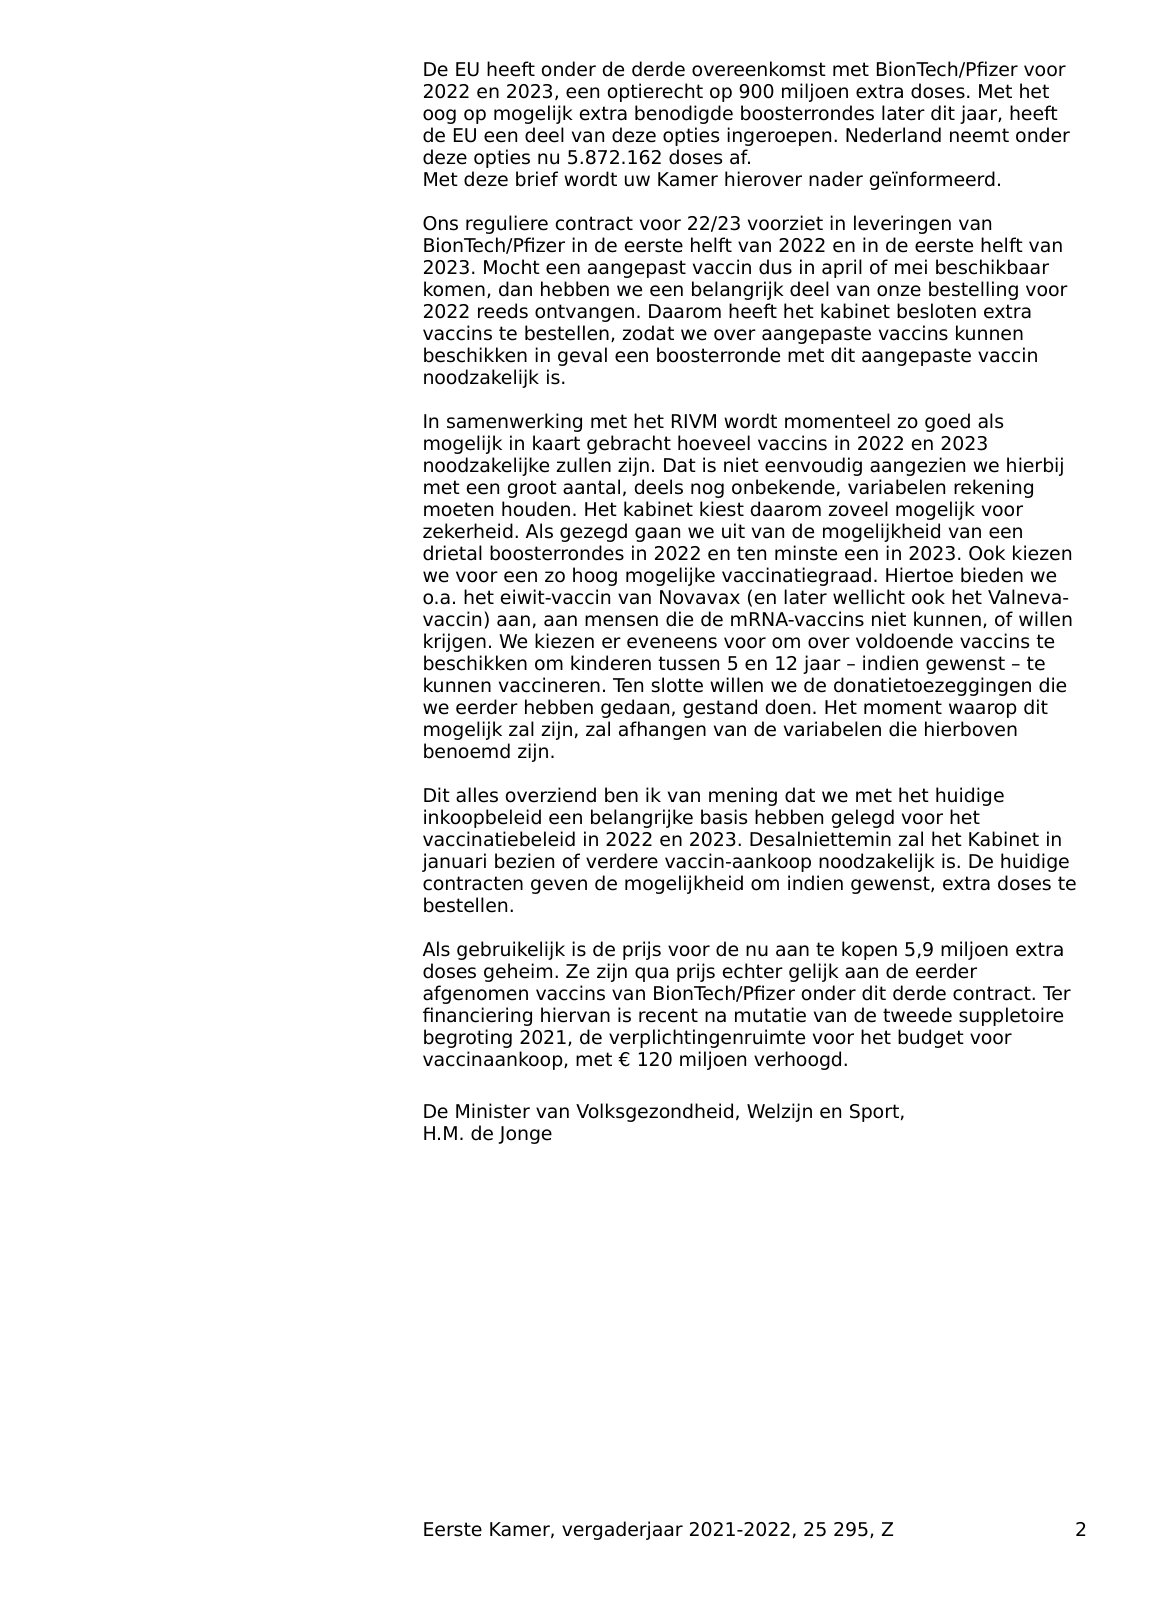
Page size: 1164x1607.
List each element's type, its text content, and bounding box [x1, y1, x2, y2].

text Als gebruikelijk is de prijs voor de nu aan te kopen 5,9 miljoen extra doses geheim. Ze zijn qua prijs echter gelijk aan de eerder afgenomen vaccins van BionTech/Pfizer onder dit derde contract. Ter financiering hiervan is recent na mutatie van de tweede suppletoire begroting 2021, de verplichtingenruimte voor het budget voor vaccinaankoop, met € 120 miljoen verhoogd. [422, 939, 1087, 1071]
text Dit alles overziend ben ik van mening dat we met het huidige inkoopbeleid een belangrijke basis hebben gelegd voor het vaccinatiebeleid in 2022 en 2023. Desalniettemin zal het Kabinet in januari bezien of verdere vaccin-aankoop noodzakelijk is. De huidige contracten geven de mogelijkheid om indien gewenst, extra doses te bestellen. [422, 785, 1087, 917]
text Ons reguliere contract voor 22/23 voorziet in leveringen van BionTech/Pfizer in de eerste helft van 2022 en in de eerste helft van 2023. Mocht een aangepast vaccin dus in april of mei beschikbaar komen, dan hebben we een belangrijk deel van onze bestelling voor 2022 reeds ontvangen. Daarom heeft het kabinet besloten extra vaccins te bestellen, zodat we over aangepaste vaccins kunnen beschikken in geval een boosterronde met dit aangepaste vaccin noodzakelijk is. [422, 213, 1087, 389]
text Met deze brief wordt uw Kamer hierover nader geïnformeerd. [422, 169, 1087, 191]
text De Minister van Volksgezondheid, Welzijn en Sport, H.M. de Jonge [422, 1101, 1087, 1145]
text De EU heeft onder de derde overeenkomst met BionTech/Pfizer voor 2022 en 2023, een optierecht op 900 miljoen extra doses. Met het oog op mogelijk extra benodigde boosterrondes later dit jaar, heeft de EU een deel van deze opties ingeroepen. Nederland neemt onder deze opties nu 5.872.162 doses af. [422, 59, 1087, 169]
text In samenwerking met het RIVM wordt momenteel zo goed als mogelijk in kaart gebracht hoeveel vaccins in 2022 en 2023 noodzakelijke zullen zijn. Dat is niet eenvoudig aangezien we hierbij met een groot aantal, deels nog onbekende, variabelen rekening moeten houden. Het kabinet kiest daarom zoveel mogelijk voor zekerheid. Als gezegd gaan we uit van de mogelijkheid van een drietal boosterrondes in 2022 en ten minste een in 2023. Ook kiezen we voor een zo hoog mogelijke vaccinatiegraad. Hiertoe bieden we o.a. het eiwit-vaccin van Novavax (en later wellicht ook het Valneva-vaccin) aan, aan mensen die de mRNA-vaccins niet kunnen, of willen krijgen. We kiezen er eveneens voor om over voldoende vaccins te beschikken om kinderen tussen 5 en 12 jaar – indien gewenst – te kunnen vaccineren. Ten slotte willen we de donatietoezeggingen die we eerder hebben gedaan, gestand doen. Het moment waarop dit mogelijk zal zijn, zal afhangen van de variabelen die hierboven benoemd zijn. [422, 411, 1087, 763]
